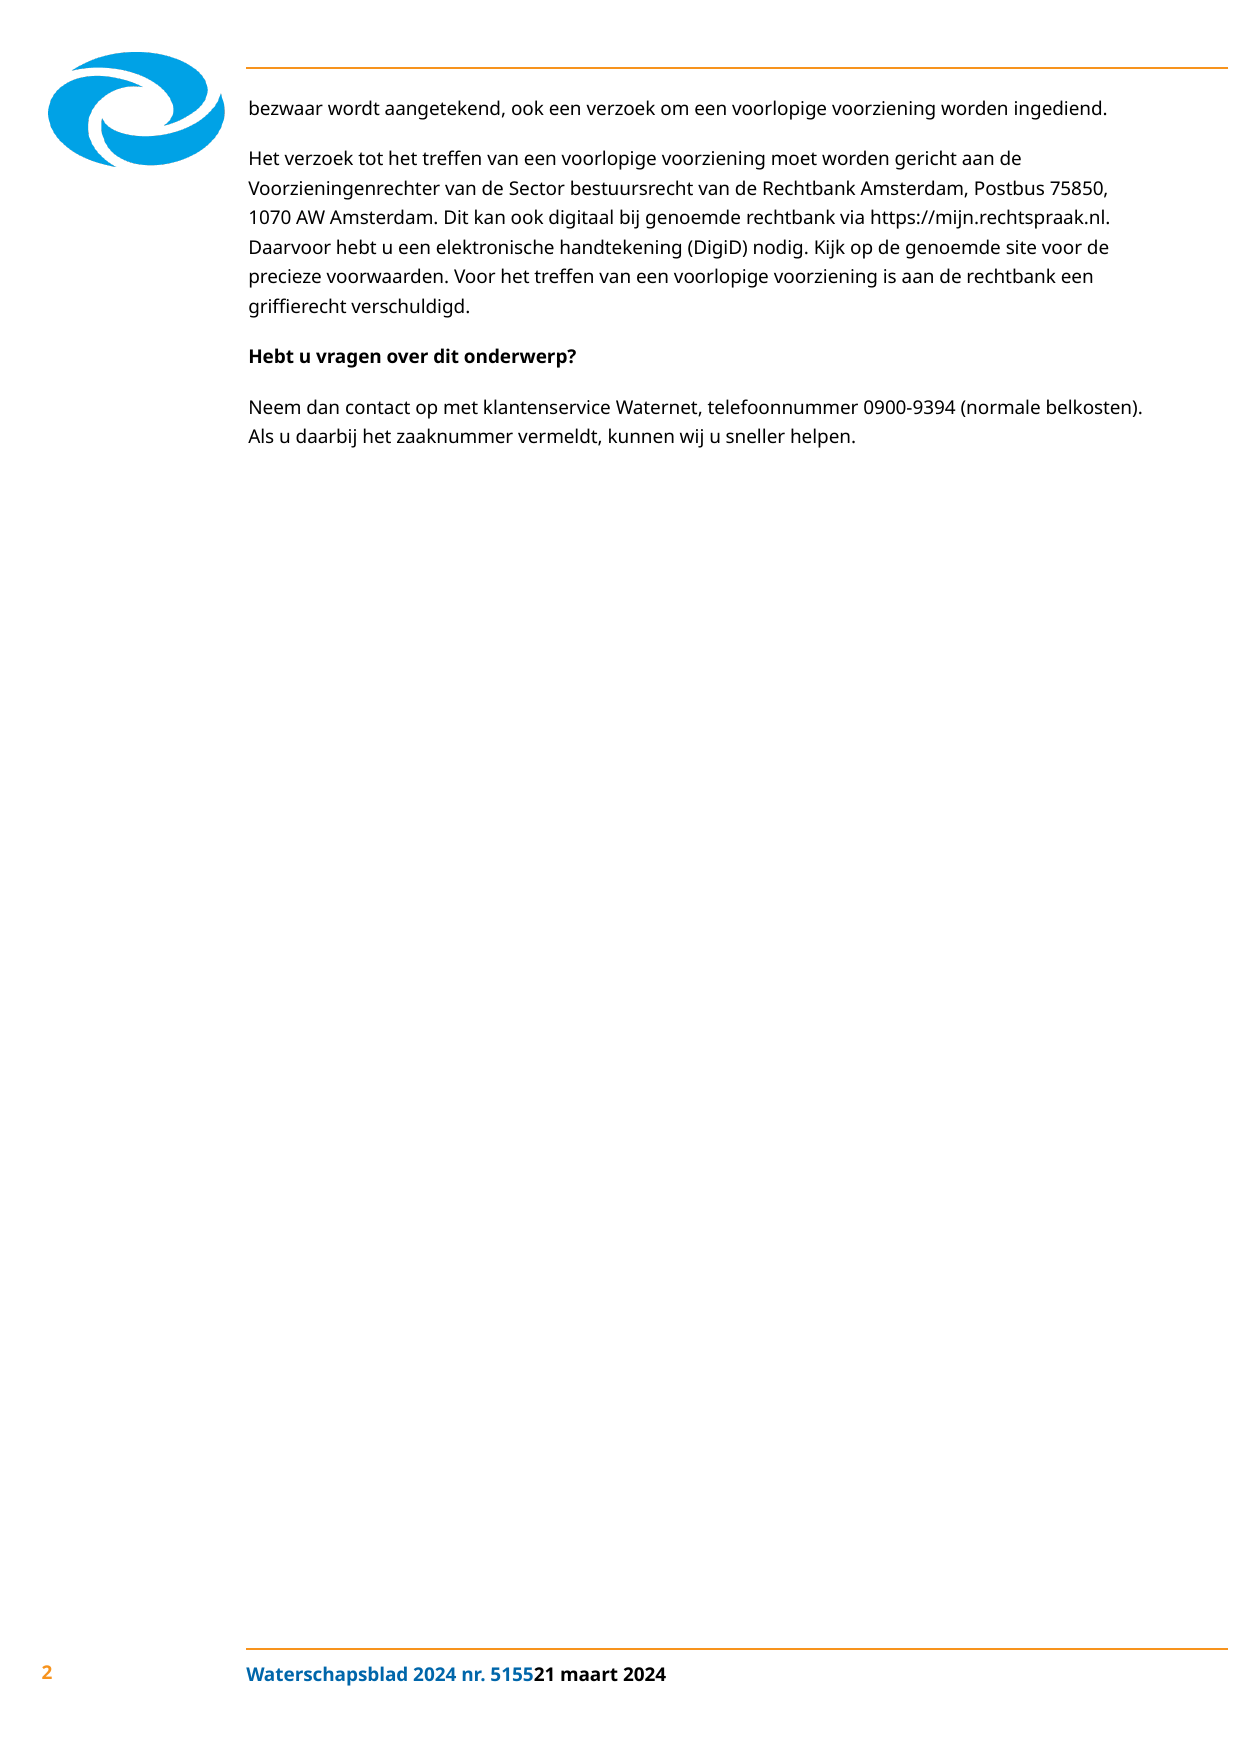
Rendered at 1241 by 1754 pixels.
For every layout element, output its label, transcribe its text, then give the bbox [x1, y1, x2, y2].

text Het verzoek tot het treffen van een voorlopige voorziening moet worden gericht aan de Voorzieningenrechter van de Sector bestuursrecht van de Rechtbank Amsterdam, Postbus 75850, 1070 AW Amsterdam. Dit kan ook digitaal bij genoemde rechtbank via https://mijn.rechtspraak.nl. Daarvoor hebt u een elektronische handtekening (DigiD) nodig. Kijk op de genoemde site voor de precieze voorwaarden. Voor het treffen van een voorlopige voorziening is aan de rechtbank een griffierecht verschuldigd. [248, 145, 1152, 319]
text Neem dan contact op met klantenservice Waternet, telefoonnummer 0900-9394 (normale belkosten). Als u daarbij het zaaknummer vermeldt, kunnen wij u sneller helpen. [248, 394, 1152, 449]
text bezwaar wordt aangetekend, ook een verzoek om een voorlopige voorziening worden ingediend. [248, 95, 1152, 121]
text Hebt u vragen over dit onderwerp? [248, 343, 1152, 369]
picture [41, 47, 231, 172]
